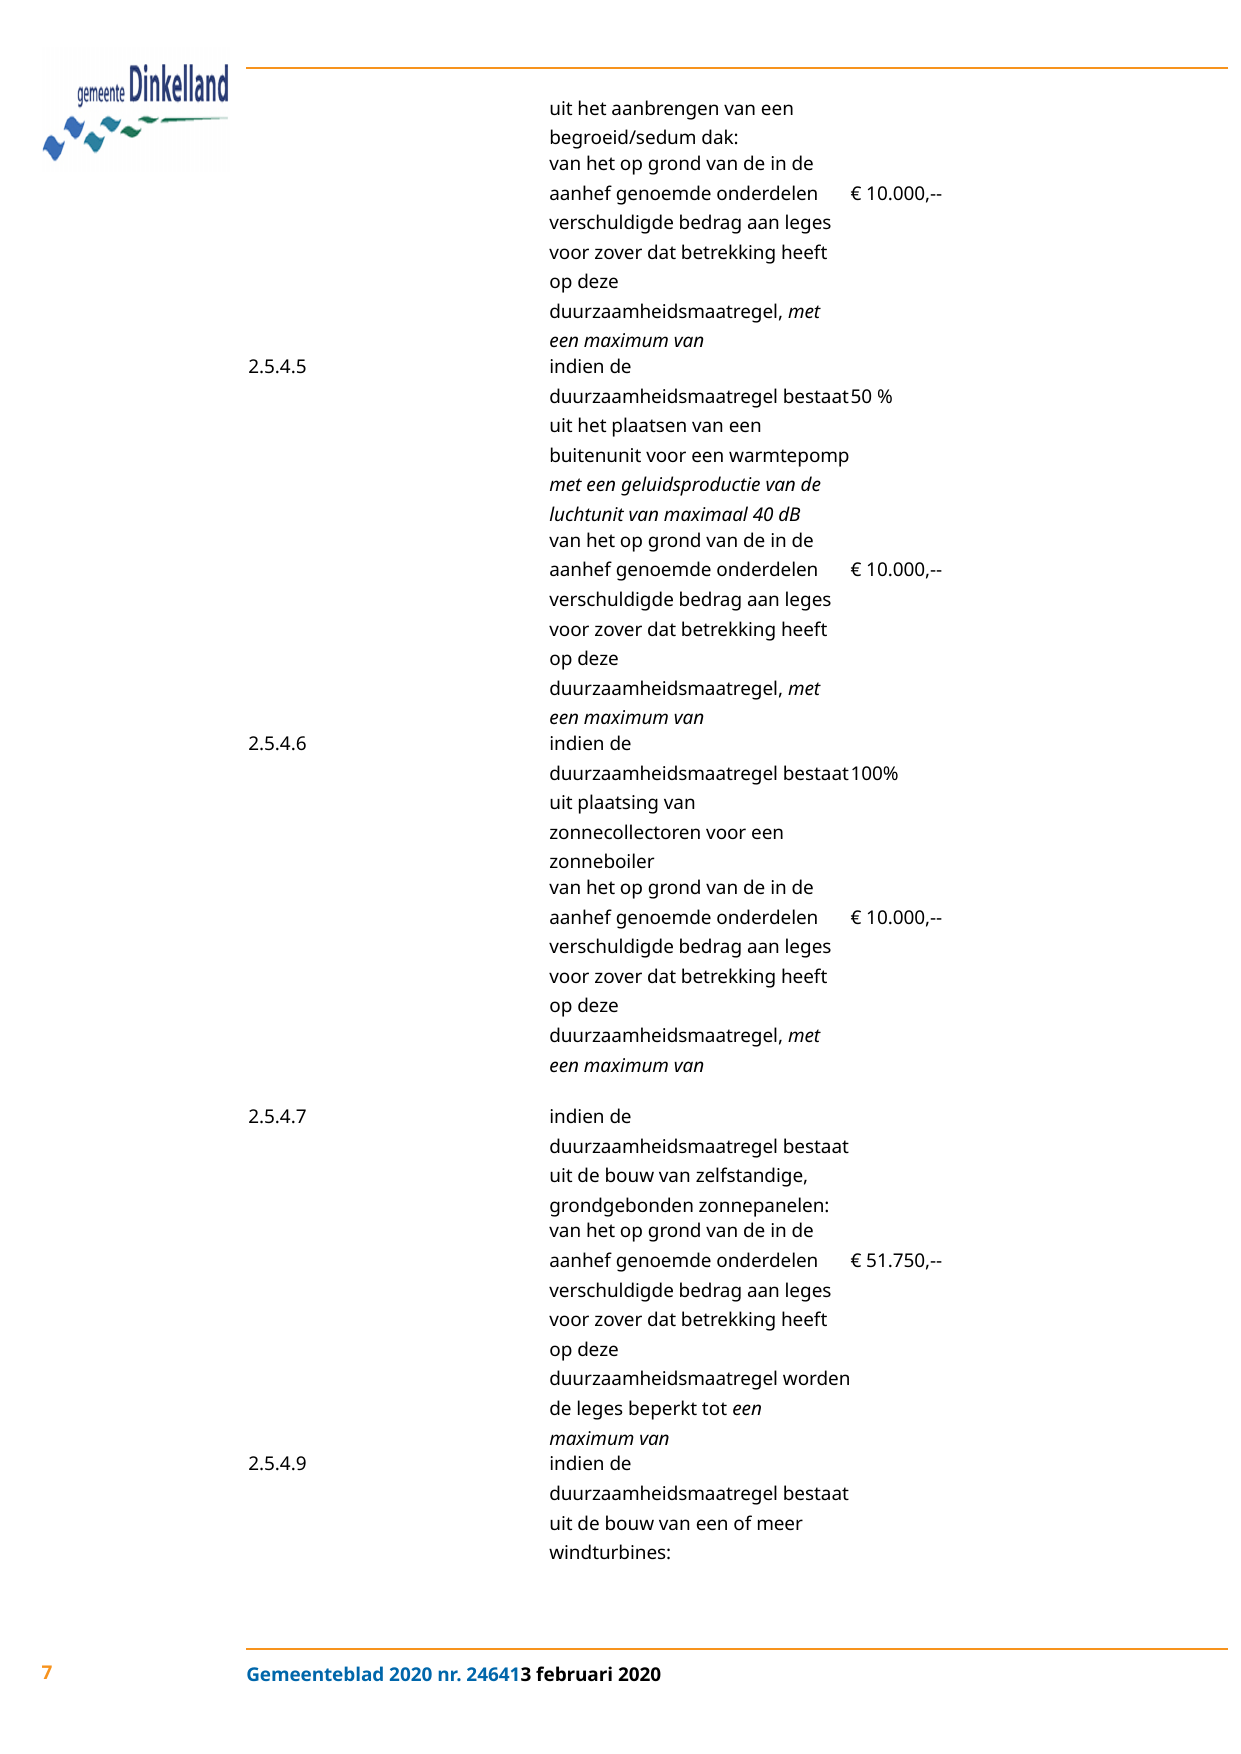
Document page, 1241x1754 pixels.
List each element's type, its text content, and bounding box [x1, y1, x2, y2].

table_cell indien de duurzaamheidsmaatregel bestaat uit het plaatsen van een buitenunit voor een warmtepomp met een geluidsproductie van de luchtunit van maximaal 40 dB [549, 353, 850, 527]
table_cell van het op grond van de in de aanhef genoemde onderdelen verschuldigde bedrag aan leges voor zover dat betrekking heeft op deze duurzaamheidsmaatregel, met een maximum van [549, 150, 850, 353]
table_cell 2.5.4.5 [248, 353, 549, 527]
table_cell [248, 95, 549, 150]
table_cell 2.5.4.7 [248, 1103, 549, 1218]
table_cell 2.5.4.6 [248, 730, 549, 874]
table_cell 100% [850, 730, 1152, 874]
table_cell [850, 95, 1152, 150]
table_cell van het op grond van de in de aanhef genoemde onderdelen verschuldigde bedrag aan leges voor zover dat betrekking heeft op deze duurzaamheidsmaatregel worden de leges beperkt tot een maximum van [549, 1218, 850, 1451]
table_cell € 10.000,-- [850, 874, 1152, 1077]
table_cell [850, 1103, 1152, 1218]
table_cell [248, 150, 549, 353]
table_cell indien de duurzaamheidsmaatregel bestaat uit de bouw van een of meer windturbines: [549, 1451, 850, 1565]
table_cell [549, 1078, 850, 1103]
table_cell van het op grond van de in de aanhef genoemde onderdelen verschuldigde bedrag aan leges voor zover dat betrekking heeft op deze duurzaamheidsmaatregel, met een maximum van [549, 527, 850, 730]
table_cell € 10.000,-- [850, 150, 1152, 353]
table_cell indien de duurzaamheidsmaatregel bestaat uit plaatsing van zonnecollectoren voor een zonneboiler [549, 730, 850, 874]
table_cell [850, 1451, 1152, 1565]
table_cell [248, 874, 549, 1077]
table_cell [248, 1218, 549, 1451]
table_cell [248, 527, 549, 730]
table_cell 50 % [850, 353, 1152, 527]
table_cell [248, 1078, 549, 1103]
table_cell indien de duurzaamheidsmaatregel bestaat uit de bouw van zelfstandige, grondgebon­den zonnepanelen: [549, 1103, 850, 1218]
table_cell 2.5.4.9 [248, 1451, 549, 1565]
table_cell uit het aanbrengen van een begroeid/sedum dak: [549, 95, 850, 150]
table_cell € 10.000,-- [850, 527, 1152, 730]
table_cell [850, 1078, 1152, 1103]
table_cell € 51.750,-- [850, 1218, 1152, 1451]
table_cell van het op grond van de in de aanhef genoemde onderdelen verschuldigde bedrag aan leges voor zover dat betrekking heeft op deze duurzaamheidsmaatregel, met een maximum van [549, 874, 850, 1077]
picture [41, 47, 231, 172]
